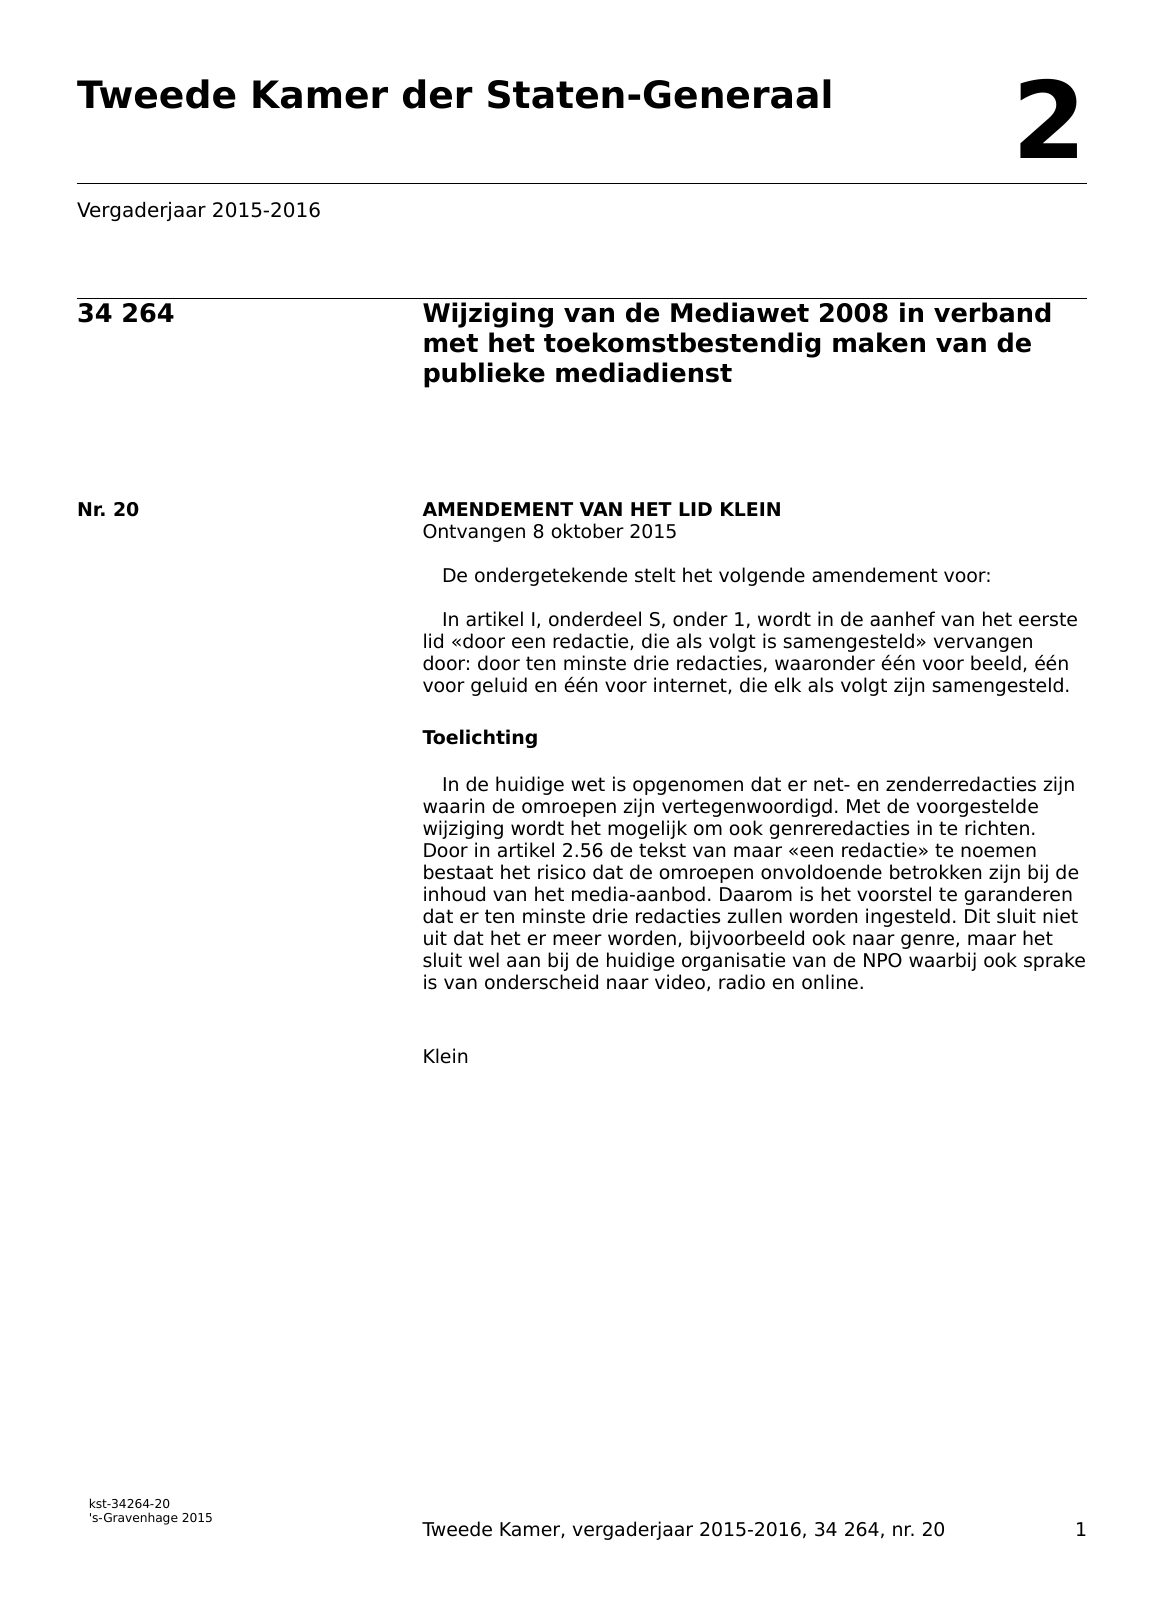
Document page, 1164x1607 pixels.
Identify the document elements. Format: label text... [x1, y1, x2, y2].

table_header Tweede Kamer der Staten-Generaal [77, 59, 886, 183]
text Klein [422, 1024, 1087, 1068]
text In de huidige wet is opgenomen dat er net- en zenderredacties zijn waarin de omroepen zijn vertegenwoordigd. Met de voorgestelde wijziging wordt het mogelijk om ook genreredacties in te richten. Door in artikel 2.56 de tekst van maar «een redactie» te noemen bestaat het risico dat de omroepen onvoldoende betrokken zijn bij de inhoud van het media-aanbod. Daarom is het voorstel te garanderen dat er ten minste drie redacties zullen worden ingesteld. Dit sluit niet uit dat het er meer worden, bijvoorbeeld ook naar genre, maar het sluit wel aan bij de huidige organisatie van de NPO waarbij ook sprake is van onderscheid naar video, radio en online. [422, 774, 1087, 994]
subtitle Nr. 20 AMENDEMENT VAN HET LID KLEIN [77, 499, 1087, 521]
table_cell Vergaderjaar 2015-2016 [77, 184, 1087, 298]
subtitle Toelichting [422, 727, 1087, 749]
subtitle 34 264 Wijziging van de Mediawet 2008 in verband met het toekomstbestendig maken van de publieke mediadienst [77, 299, 1087, 388]
text De ondergetekende stelt het volgende amendement voor: [422, 565, 1087, 587]
text Ontvangen 8 oktober 2015 [422, 521, 1087, 543]
text kst-34264-20 [88, 1497, 323, 1511]
text In artikel I, onderdeel S, onder 1, wordt in de aanhef van het eerste lid «door een redactie, die als volgt is samengesteld» vervangen door: door ten minste drie redacties, waaronder één voor beeld, één voor geluid en één voor internet, die elk als volgt zijn samengesteld. [422, 609, 1087, 697]
text 's-Gravenhage 2015 [88, 1511, 323, 1525]
table_header 2 [886, 59, 1087, 183]
